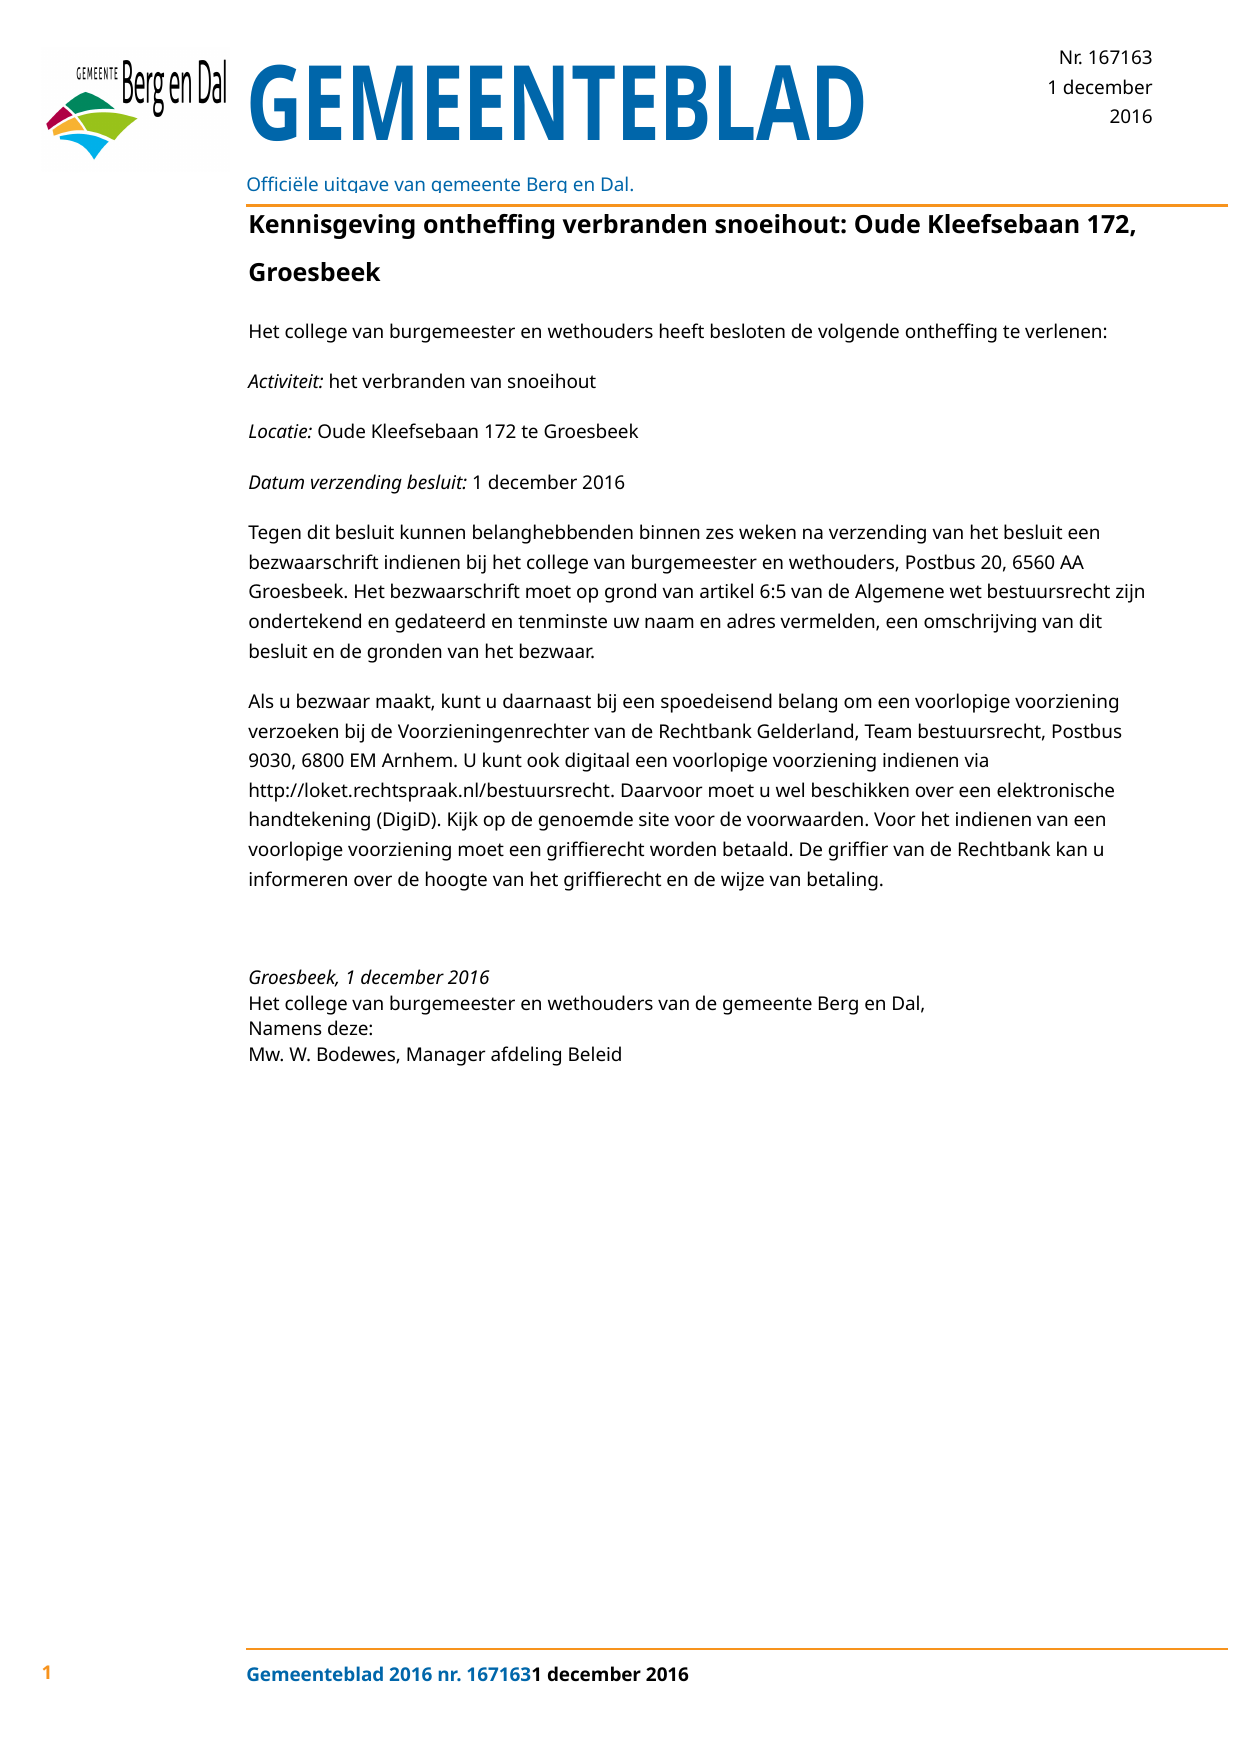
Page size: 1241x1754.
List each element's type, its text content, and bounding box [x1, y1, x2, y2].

text Datum verzending besluit: 1 december 2016 [248, 469, 1152, 495]
text Kennisgeving ontheffing verbranden snoeihout: Oude Kleefsebaan 172, Groesbeek [248, 207, 1152, 288]
text Tegen dit besluit kunnen belanghebbenden binnen zes weken na verzending van het besluit een bezwaarschrift indienen bij het college van burgemeester en wethouders, Postbus 20, 6560 AA Groesbeek. Het bezwaarschrift moet op grond van artikel 6:5 van de Algemene wet bestuursrecht zijn ondertekend en gedateerd en tenminste uw naam en adres vermelden, een omschrijving van dit besluit en de gronden van het bezwaar. [248, 519, 1152, 664]
text Het college van burgemeester en wethouders van de gemeente Berg en Dal, [248, 990, 1152, 1016]
text Als u bezwaar maakt, kunt u daarnaast bij een spoedeisend belang om een voorlopige voorziening verzoeken bij de Voorzieningenrechter van de Rechtbank Gelderland, Team bestuursrecht, Postbus 9030, 6800 EM Arnhem. U kunt ook digitaal een voorlopige voorziening indienen via http://loket.rechtspraak.nl/bestuursrecht. Daarvoor moet u wel beschikken over een elektronische handtekening (DigiD). Kijk op de genoemde site voor de voorwaarden. Voor het indienen van een voorlopige voorziening moet een griffierecht worden betaald. De griffier van de Rechtbank kan u informeren over de hoogte van het griffierecht en de wijze van betaling. [248, 688, 1152, 892]
text Locatie: Oude Kleefsebaan 172 te Groesbeek [248, 419, 1152, 444]
text Namens deze: [248, 1016, 1152, 1041]
text Groesbeek, 1 december 2016 [248, 964, 1152, 990]
text Activiteit: het verbranden van snoeihout [248, 368, 1152, 394]
picture [41, 47, 231, 172]
text Mw. W. Bodewes, Manager afdeling Beleid [248, 1041, 1152, 1067]
text Het college van burgemeester en wethouders heeft besloten de volgende ontheffing te verlenen: [248, 318, 1152, 344]
